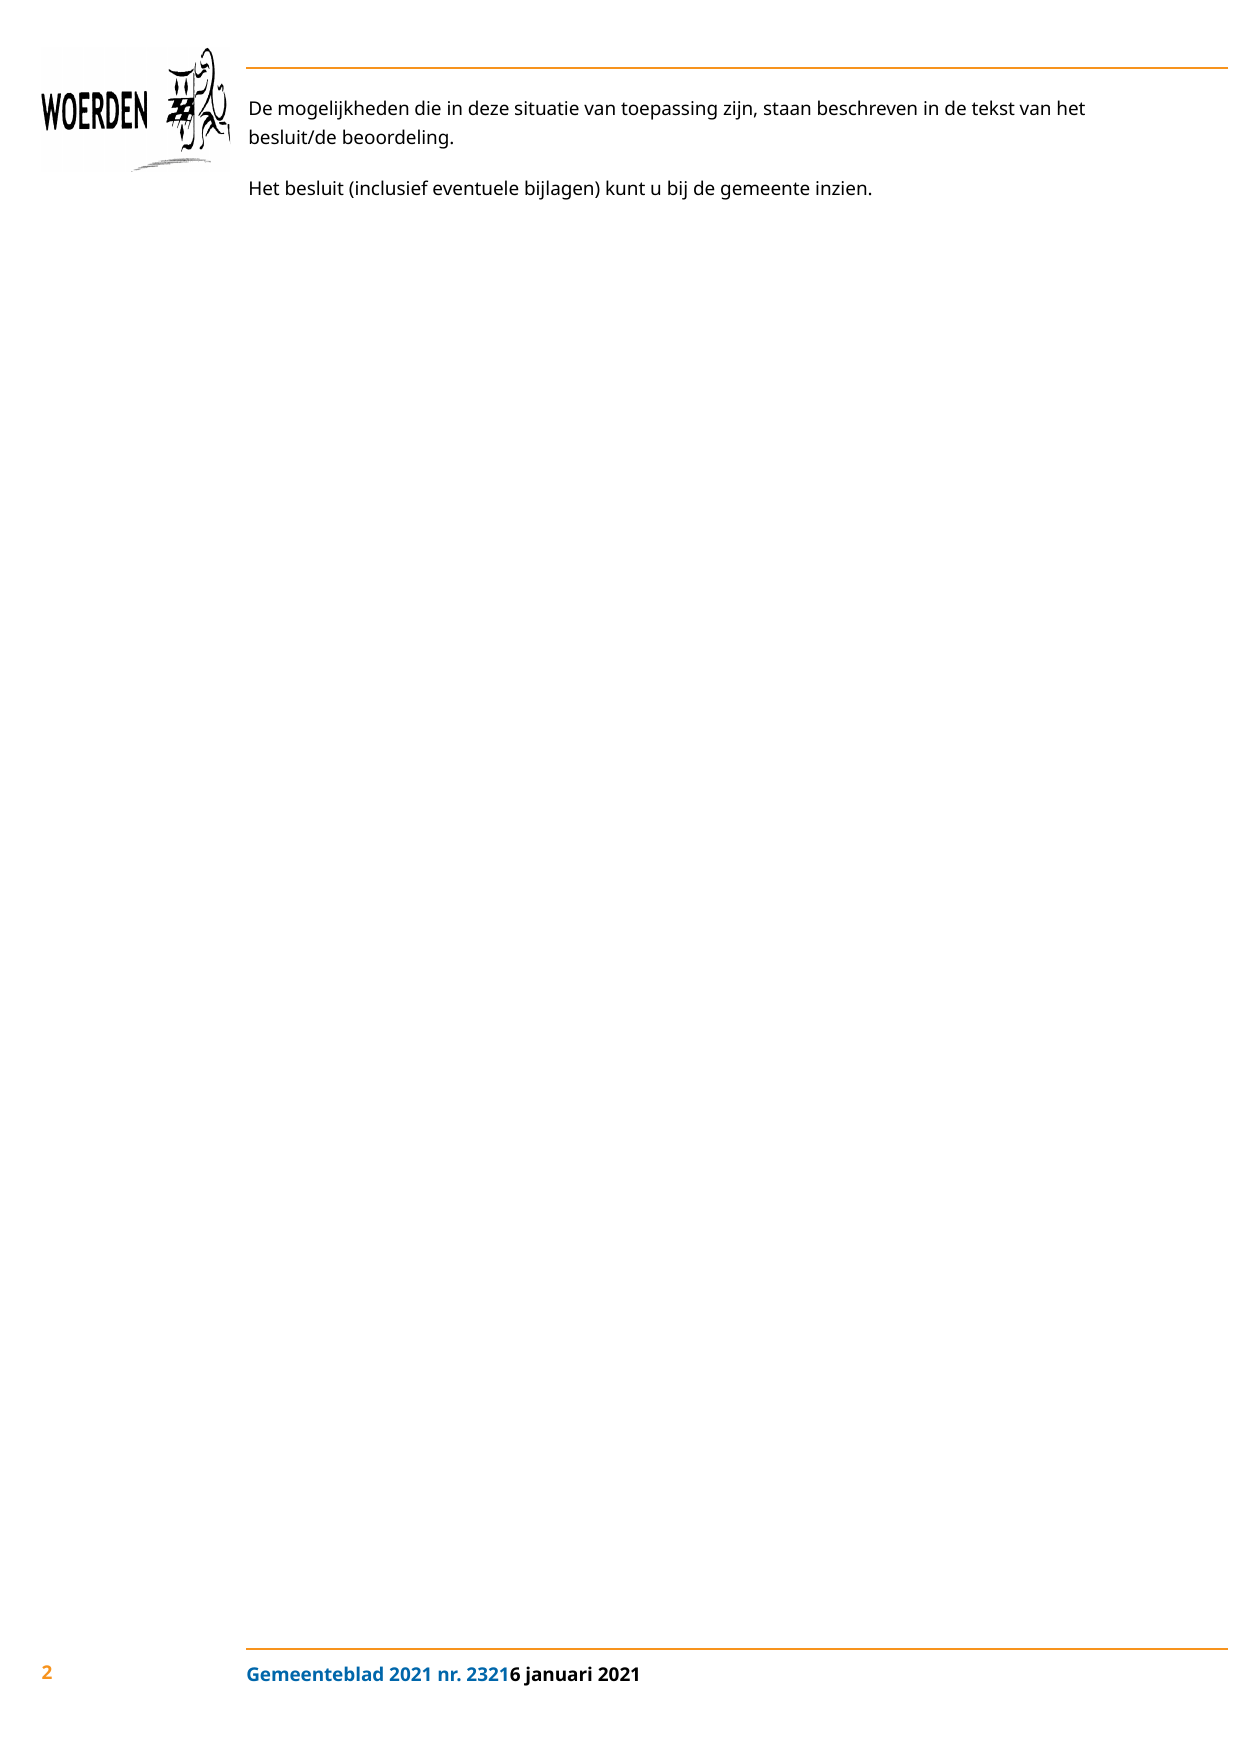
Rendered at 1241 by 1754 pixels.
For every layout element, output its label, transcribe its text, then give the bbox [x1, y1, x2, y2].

picture [41, 47, 231, 172]
text Het besluit (inclusief eventuele bijlagen) kunt u bij de gemeente inzien. [248, 175, 1152, 201]
text De mogelijkheden die in deze situatie van toepassing zijn, staan beschreven in de tekst van het besluit/de beoordeling. [248, 95, 1152, 150]
